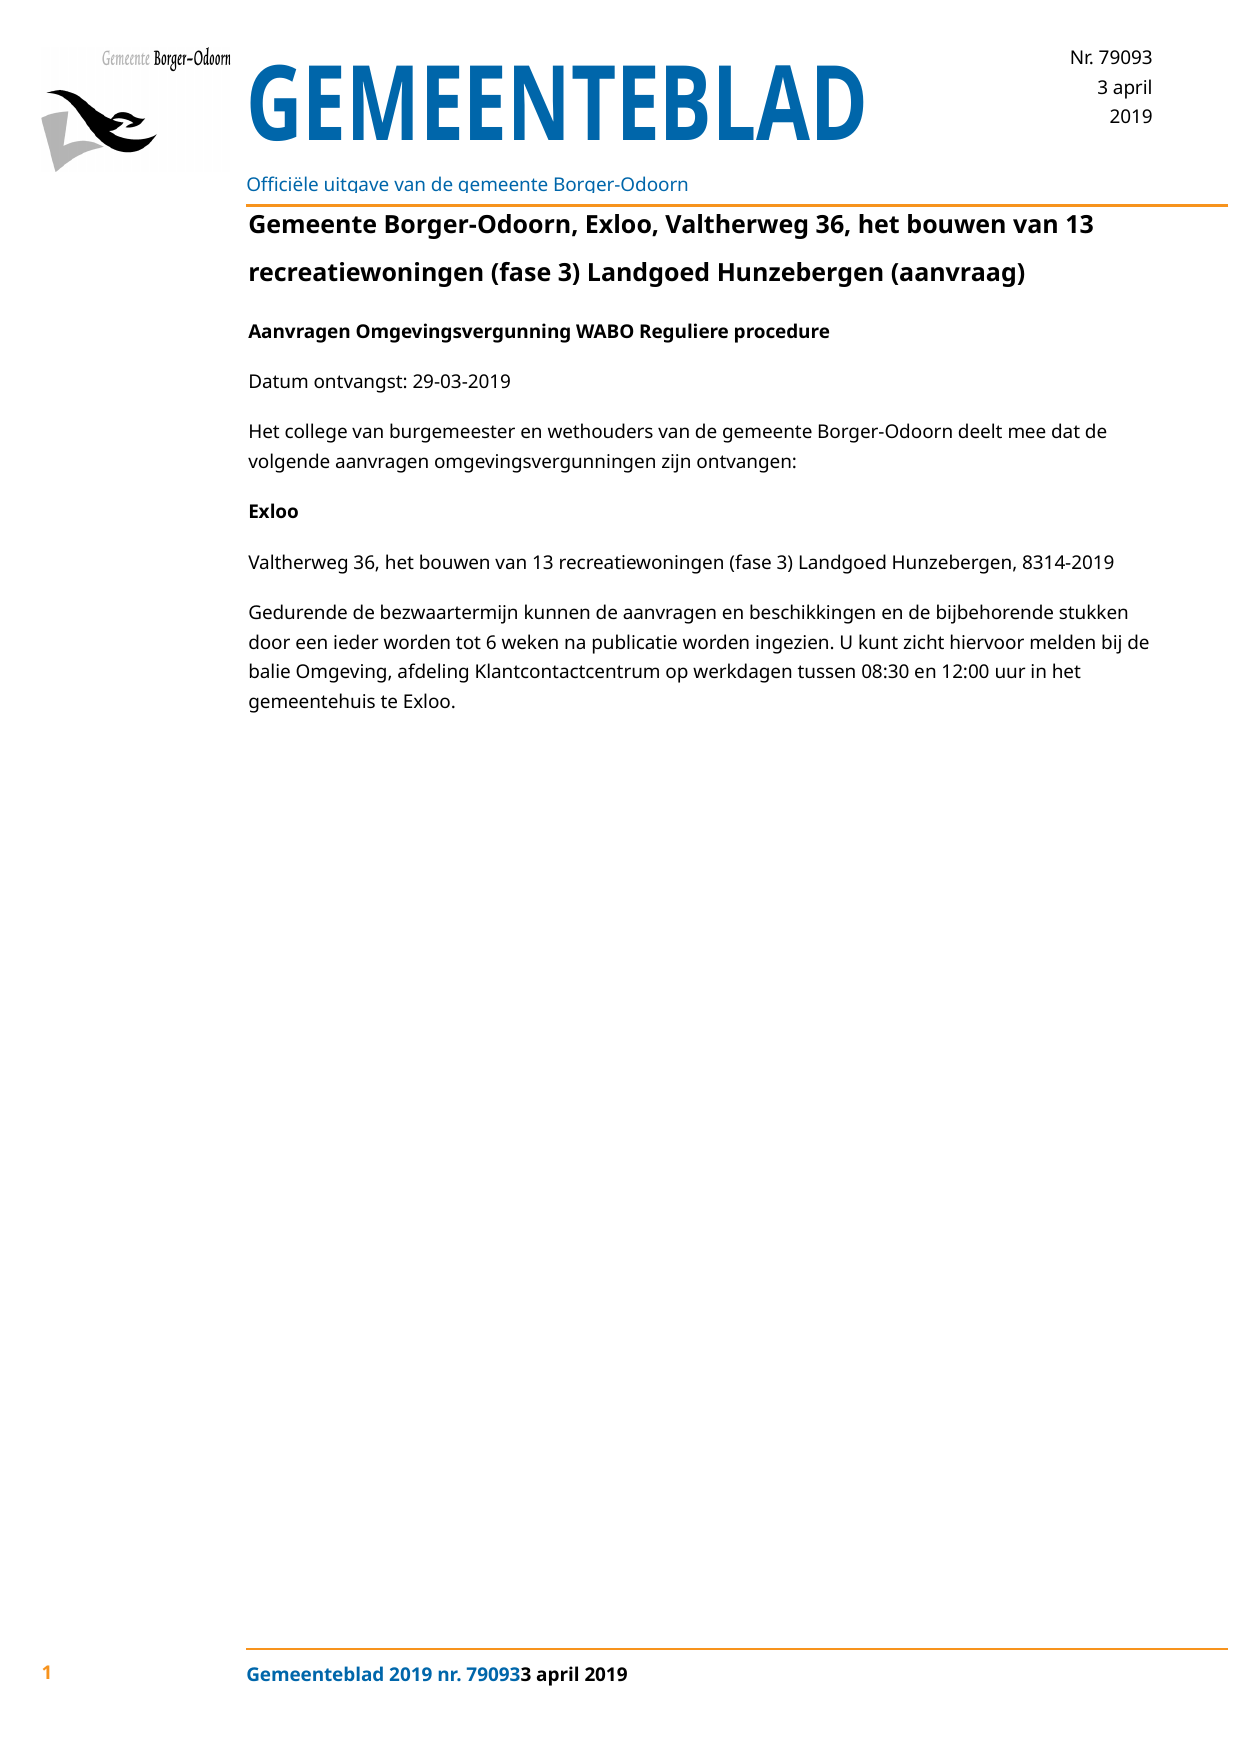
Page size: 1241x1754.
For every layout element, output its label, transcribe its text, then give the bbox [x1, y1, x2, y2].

text Valtherweg 36, het bouwen van 13 recreatiewoningen (fase 3) Landgoed Hunzebergen, 8314-2019 [248, 549, 1152, 575]
picture [41, 47, 231, 172]
text Aanvragen Omgevingsvergunning WABO Reguliere procedure [248, 318, 1152, 344]
text Datum ontvangst: 29-03-2019 [248, 368, 1152, 394]
text Het college van burgemeester en wethouders van de gemeente Borger-Odoorn deelt mee dat de volgende aanvragen omgevingsvergunningen zijn ontvangen: [248, 419, 1152, 474]
text Gemeente Borger-Odoorn, Exloo, Valtherweg 36, het bouwen van 13 recreatiewoningen (fase 3) Landgoed Hunzebergen (aanvraag) [248, 207, 1152, 288]
text Exloo [248, 499, 1152, 524]
text Gedurende de bezwaartermijn kunnen de aanvragen en beschikkingen en de bijbehorende stukken door een ieder worden tot 6 weken na publicatie worden ingezien. U kunt zicht hiervoor melden bij de balie Omgeving, afdeling Klantcontactcentrum op werkdagen tussen 08:30 en 12:00 uur in het gemeentehuis te Exloo. [248, 599, 1152, 714]
